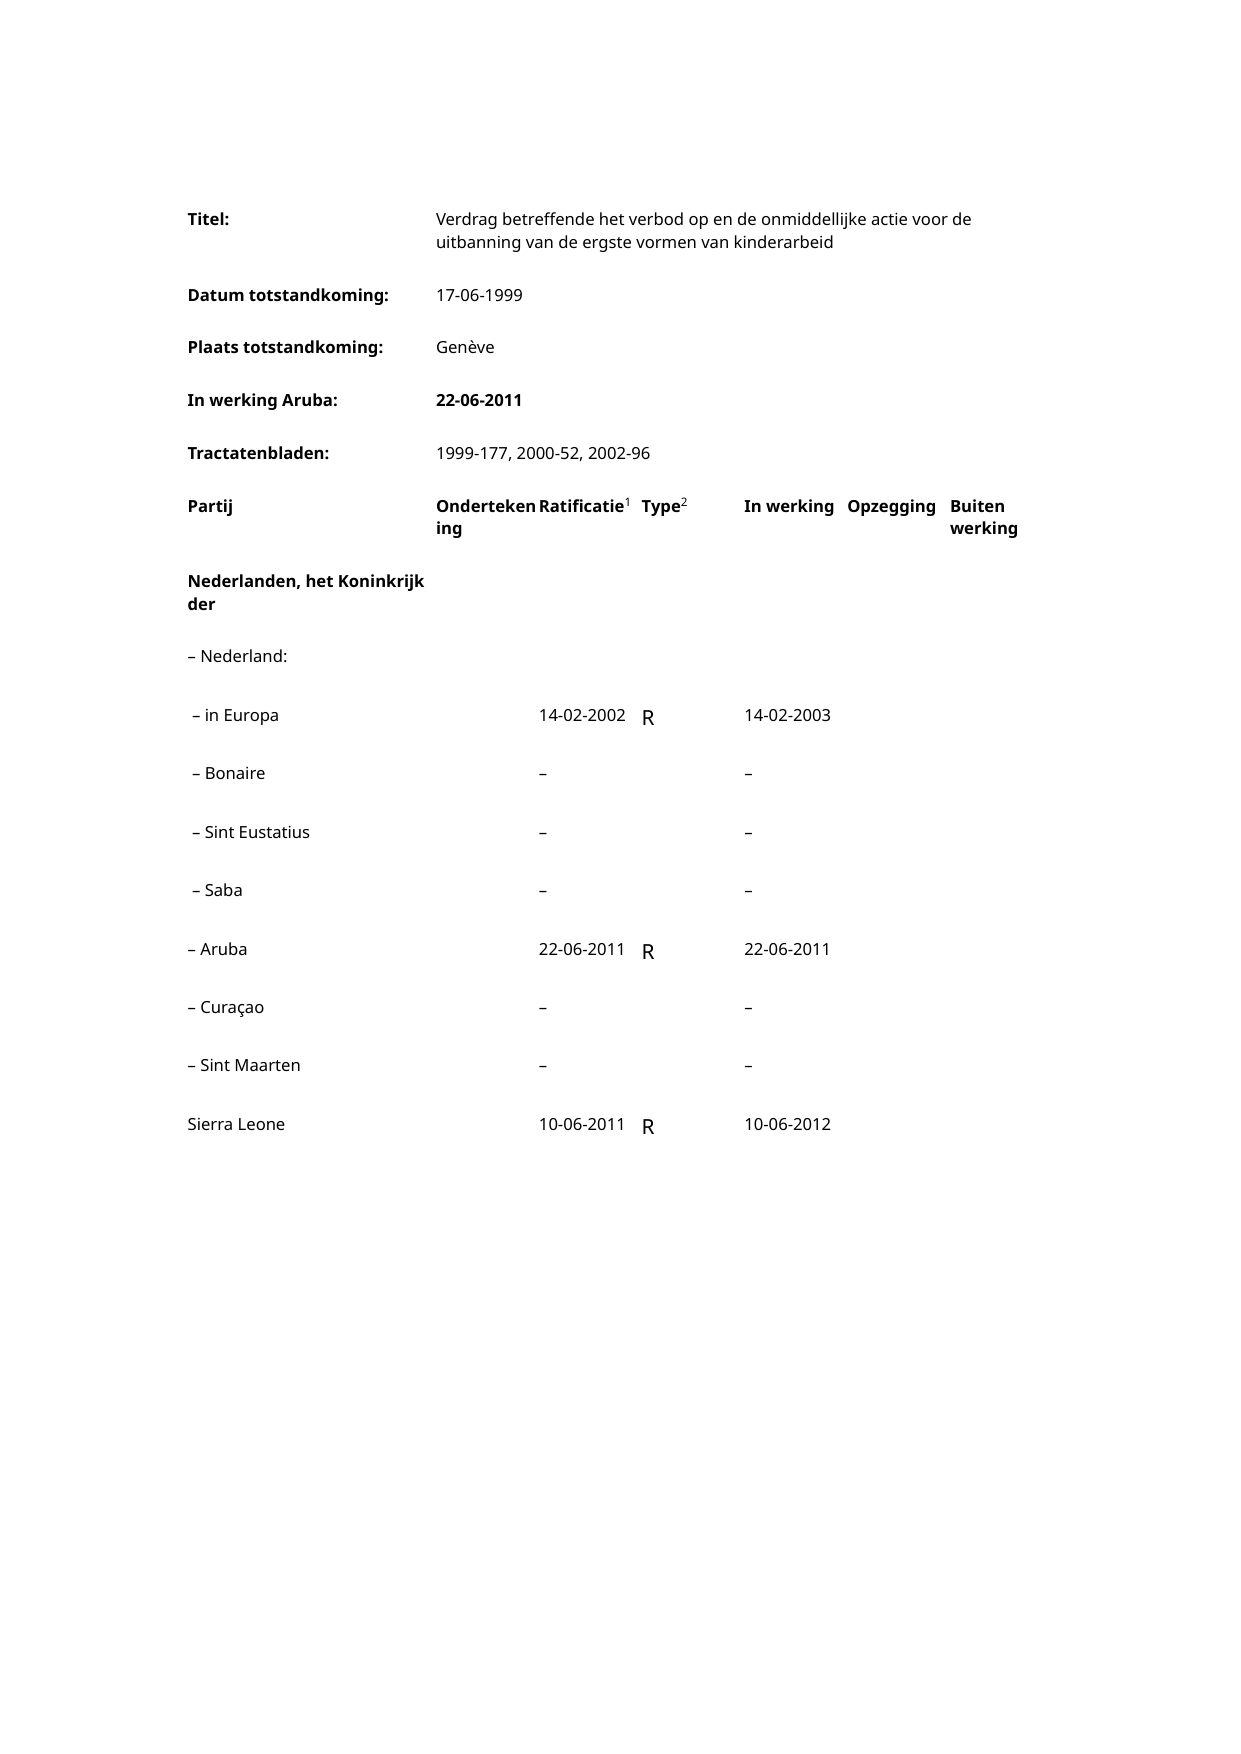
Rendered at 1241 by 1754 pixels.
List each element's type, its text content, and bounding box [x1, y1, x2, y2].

table_cell – Nederland: [188, 645, 436, 703]
table_cell Partij [188, 494, 436, 569]
table_cell Sierra Leone [188, 1113, 436, 1171]
table_cell – [744, 762, 847, 820]
table_cell [950, 996, 1053, 1054]
table_cell – [539, 1054, 641, 1112]
table_cell – Sint Eustatius [188, 820, 436, 879]
table_cell [847, 937, 950, 996]
table_cell [847, 996, 950, 1054]
table_cell – [744, 879, 847, 937]
table_cell Plaats totstandkoming: [188, 336, 436, 389]
table_cell – [744, 996, 847, 1054]
table_cell [950, 1113, 1053, 1171]
table_cell – [744, 1054, 847, 1112]
table_cell [436, 879, 539, 937]
table_cell [436, 762, 539, 820]
table_cell [641, 879, 744, 937]
table_cell [436, 937, 539, 996]
table_cell [641, 570, 744, 645]
table_cell [436, 645, 539, 703]
table_cell [950, 1054, 1053, 1112]
table_cell Nederlanden, het Koninkrijk der [188, 570, 436, 645]
table_cell 10-06-2011 [539, 1113, 641, 1171]
table_cell [436, 704, 539, 762]
table_cell R [641, 937, 744, 996]
table_cell Buiten werking [950, 494, 1053, 569]
table_cell [950, 645, 1053, 703]
table_cell Ondertekening [436, 494, 539, 569]
table_cell [744, 570, 847, 645]
table_cell Genève [436, 336, 1053, 389]
table_cell [950, 879, 1053, 937]
table_cell [847, 570, 950, 645]
table_cell [847, 645, 950, 703]
table_cell – Bonaire [188, 762, 436, 820]
table_cell In werking [744, 494, 847, 569]
table_cell [950, 704, 1053, 762]
table_cell 14-02-2003 [744, 704, 847, 762]
table_cell [847, 820, 950, 879]
table_cell [641, 1054, 744, 1112]
table_cell [539, 570, 641, 645]
table_cell [847, 1054, 950, 1112]
table_header Verdrag betreffende het verbod op en de onmiddellijke actie voor de uitbanning van de ergste vormen van kinderarbeid [436, 208, 1053, 283]
table_cell In werking Aruba: [188, 389, 436, 441]
table_cell 1999-177, 2000-52, 2002-96 [436, 441, 1053, 494]
table_cell – Sint Maarten [188, 1054, 436, 1112]
table_cell [436, 1113, 539, 1171]
table_cell 10-06-2012 [744, 1113, 847, 1171]
table_cell – Saba [188, 879, 436, 937]
table_cell [436, 570, 539, 645]
table_cell [641, 996, 744, 1054]
table_cell R [641, 1113, 744, 1171]
table_cell [436, 1054, 539, 1112]
table_cell [847, 879, 950, 937]
table_cell [641, 820, 744, 879]
table_cell [950, 937, 1053, 996]
table_cell 22-06-2011 [436, 389, 1053, 441]
table_cell [539, 645, 641, 703]
table_cell 22-06-2011 [539, 937, 641, 996]
table_cell – Curaçao [188, 996, 436, 1054]
table_cell Type2 [641, 494, 744, 569]
table_cell [847, 1113, 950, 1171]
table_cell R [641, 704, 744, 762]
table_cell [641, 645, 744, 703]
table_cell – Aruba [188, 937, 436, 996]
table_cell [744, 645, 847, 703]
table_cell [950, 820, 1053, 879]
table_cell 14-02-2002 [539, 704, 641, 762]
table_cell [847, 704, 950, 762]
table_cell Ratificatie1 [539, 494, 641, 569]
table_cell – [539, 879, 641, 937]
table_cell – [539, 996, 641, 1054]
table_cell – in Europa [188, 704, 436, 762]
table_cell Opzegging [847, 494, 950, 569]
table_cell Tractatenbladen: [188, 441, 436, 494]
table_cell [950, 570, 1053, 645]
table_cell – [539, 820, 641, 879]
table_cell – [539, 762, 641, 820]
table_cell Datum totstandkoming: [188, 283, 436, 336]
table_cell [950, 762, 1053, 820]
table_cell [436, 996, 539, 1054]
table_cell [641, 762, 744, 820]
table_cell – [744, 820, 847, 879]
table_cell 22-06-2011 [744, 937, 847, 996]
table_cell 17-06-1999 [436, 283, 1053, 336]
table_cell [847, 762, 950, 820]
table_cell [436, 820, 539, 879]
table_header Titel: [188, 208, 436, 283]
